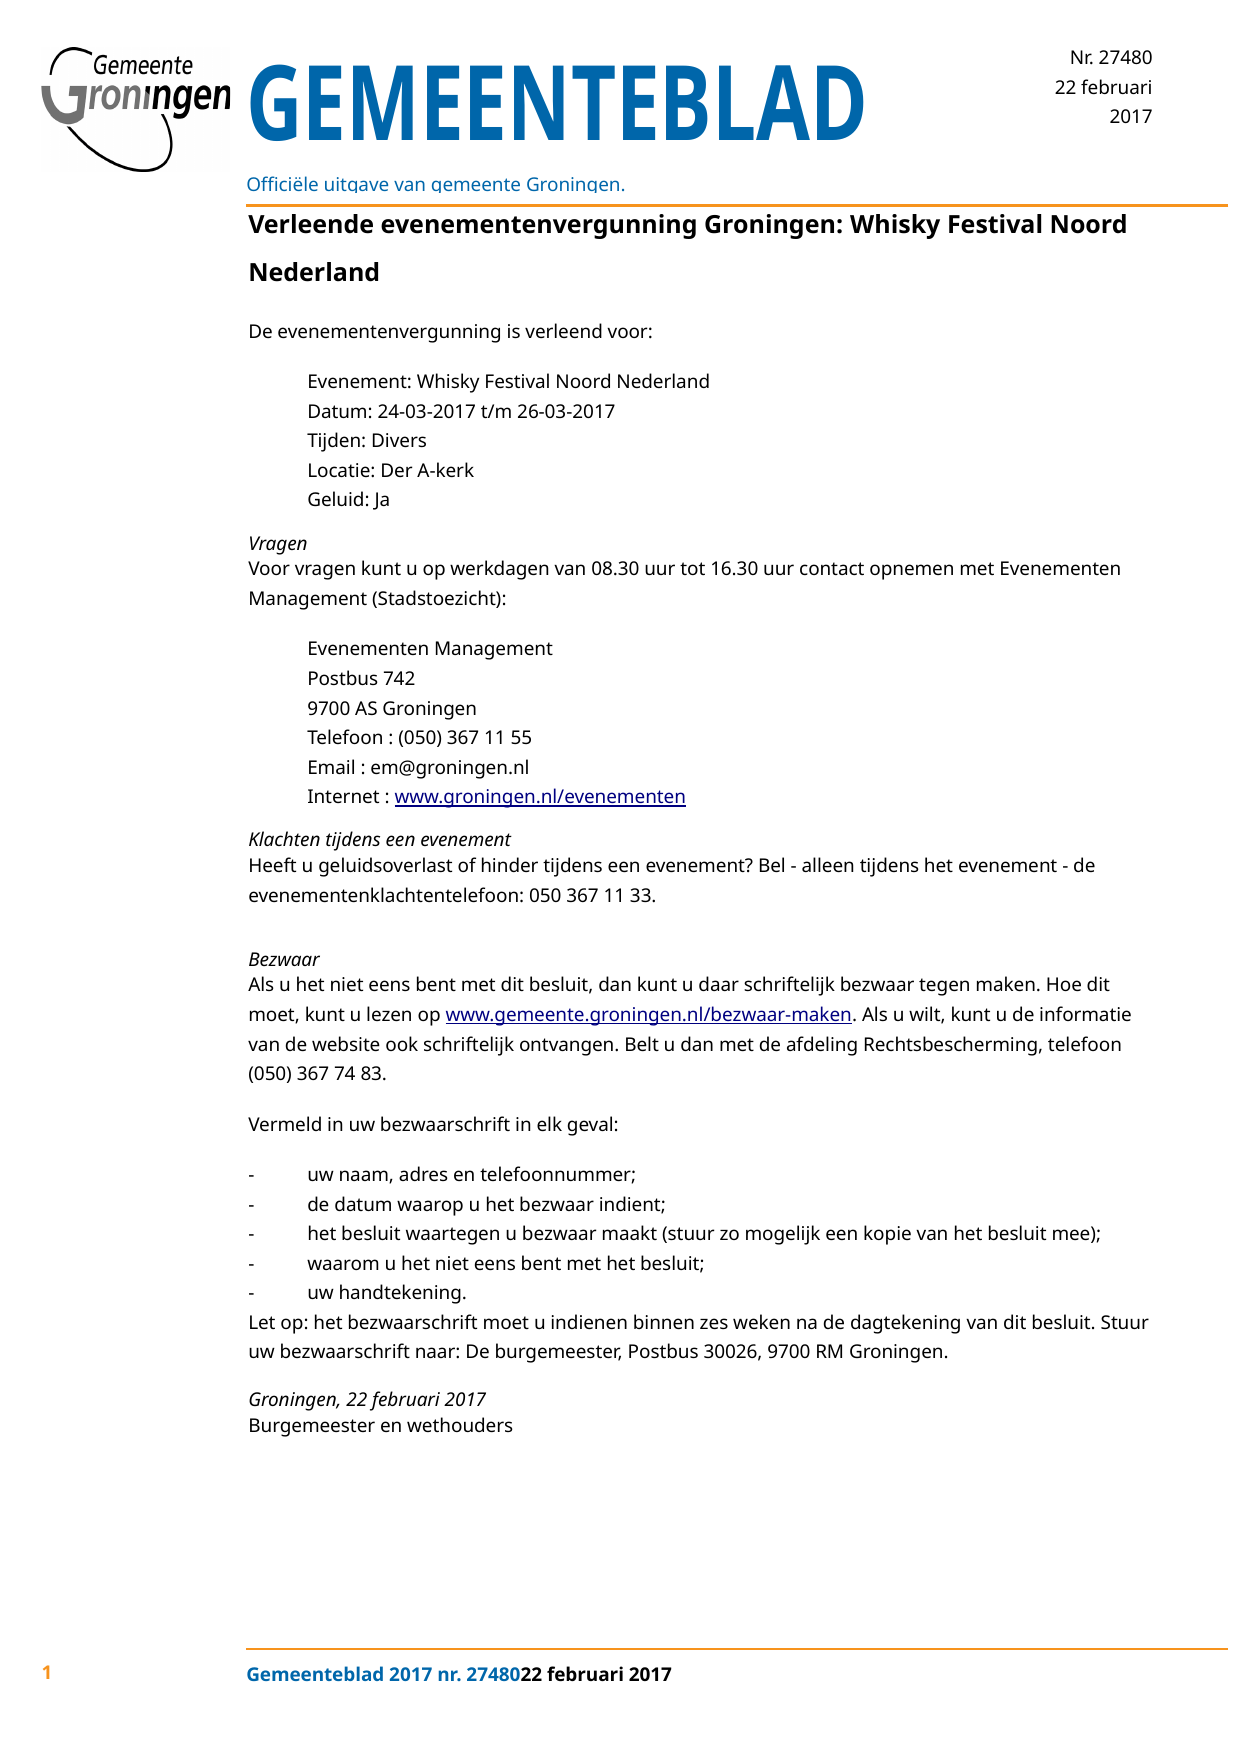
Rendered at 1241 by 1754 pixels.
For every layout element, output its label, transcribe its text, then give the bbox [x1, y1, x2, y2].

list Internet : www.groningen.nl/evenementen [248, 783, 1152, 809]
list de datum waarop u het bezwaar indient; [248, 1191, 1152, 1216]
list uw naam, adres en telefoonnummer; [248, 1161, 1152, 1187]
list waarom u het niet eens bent met het besluit; [248, 1250, 1152, 1276]
list Postbus 742 [248, 665, 1152, 691]
list Locatie: Der A-kerk [248, 457, 1152, 483]
text Burgemeester en wethouders [248, 1412, 1152, 1438]
list 9700 AS Groningen [248, 695, 1152, 720]
list Evenementen Management [248, 636, 1152, 661]
text Bezwaar [248, 946, 1152, 972]
text De evenementenvergunning is verleend voor: [248, 318, 1152, 344]
text Vragen [248, 530, 1152, 556]
list het besluit waartegen u bezwaar maakt (stuur zo mogelijk een kopie van het besluit mee); [248, 1220, 1152, 1246]
list Geluid: Ja [248, 487, 1152, 512]
text Als u het niet eens bent met dit besluit, dan kunt u daar schriftelijk bezwaar tegen maken. Hoe dit moet, kunt u lezen op www.gemeente.groningen.nl/bezwaar-maken. Als u wilt, kunt u de informatie van de website ook schriftelijk ontvangen. Belt u dan met de afdeling Rechtsbescherming, telefoon (050) 367 74 83. [248, 972, 1152, 1086]
text Let op: het bezwaarschrift moet u indienen binnen zes weken na de dagtekening van dit besluit. Stuur uw bezwaarschrift naar: De burgemeester, Postbus 30026, 9700 RM Groningen. [248, 1309, 1152, 1364]
text Vermeld in uw bezwaarschrift in elk geval: [248, 1111, 1152, 1136]
list Email : em@groningen.nl [248, 754, 1152, 779]
text Heeft u geluidsoverlast of hinder tijdens een evenement? Bel - alleen tijdens het evenement - de evenementenklachtentelefoon: 050 367 11 33. [248, 852, 1152, 908]
picture [41, 47, 231, 172]
text Groningen, 22 februari 2017 [248, 1386, 1152, 1412]
text Verleende evenementenvergunning Groningen: Whisky Festival Noord Nederland [248, 207, 1152, 288]
list Telefoon : (050) 367 11 55 [248, 724, 1152, 750]
list uw handtekening. [248, 1279, 1152, 1305]
text Voor vragen kunt u op werkdagen van 08.30 uur tot 16.30 uur contact opnemen met Evenementen Management (Stadstoezicht): [248, 556, 1152, 611]
list Datum: 24-03-2017 t/m 26-03-2017 [248, 398, 1152, 424]
list Tijden: Divers [248, 427, 1152, 453]
text Klachten tijdens een evenement [248, 827, 1152, 852]
list Evenement: Whisky Festival Noord Nederland [248, 368, 1152, 394]
